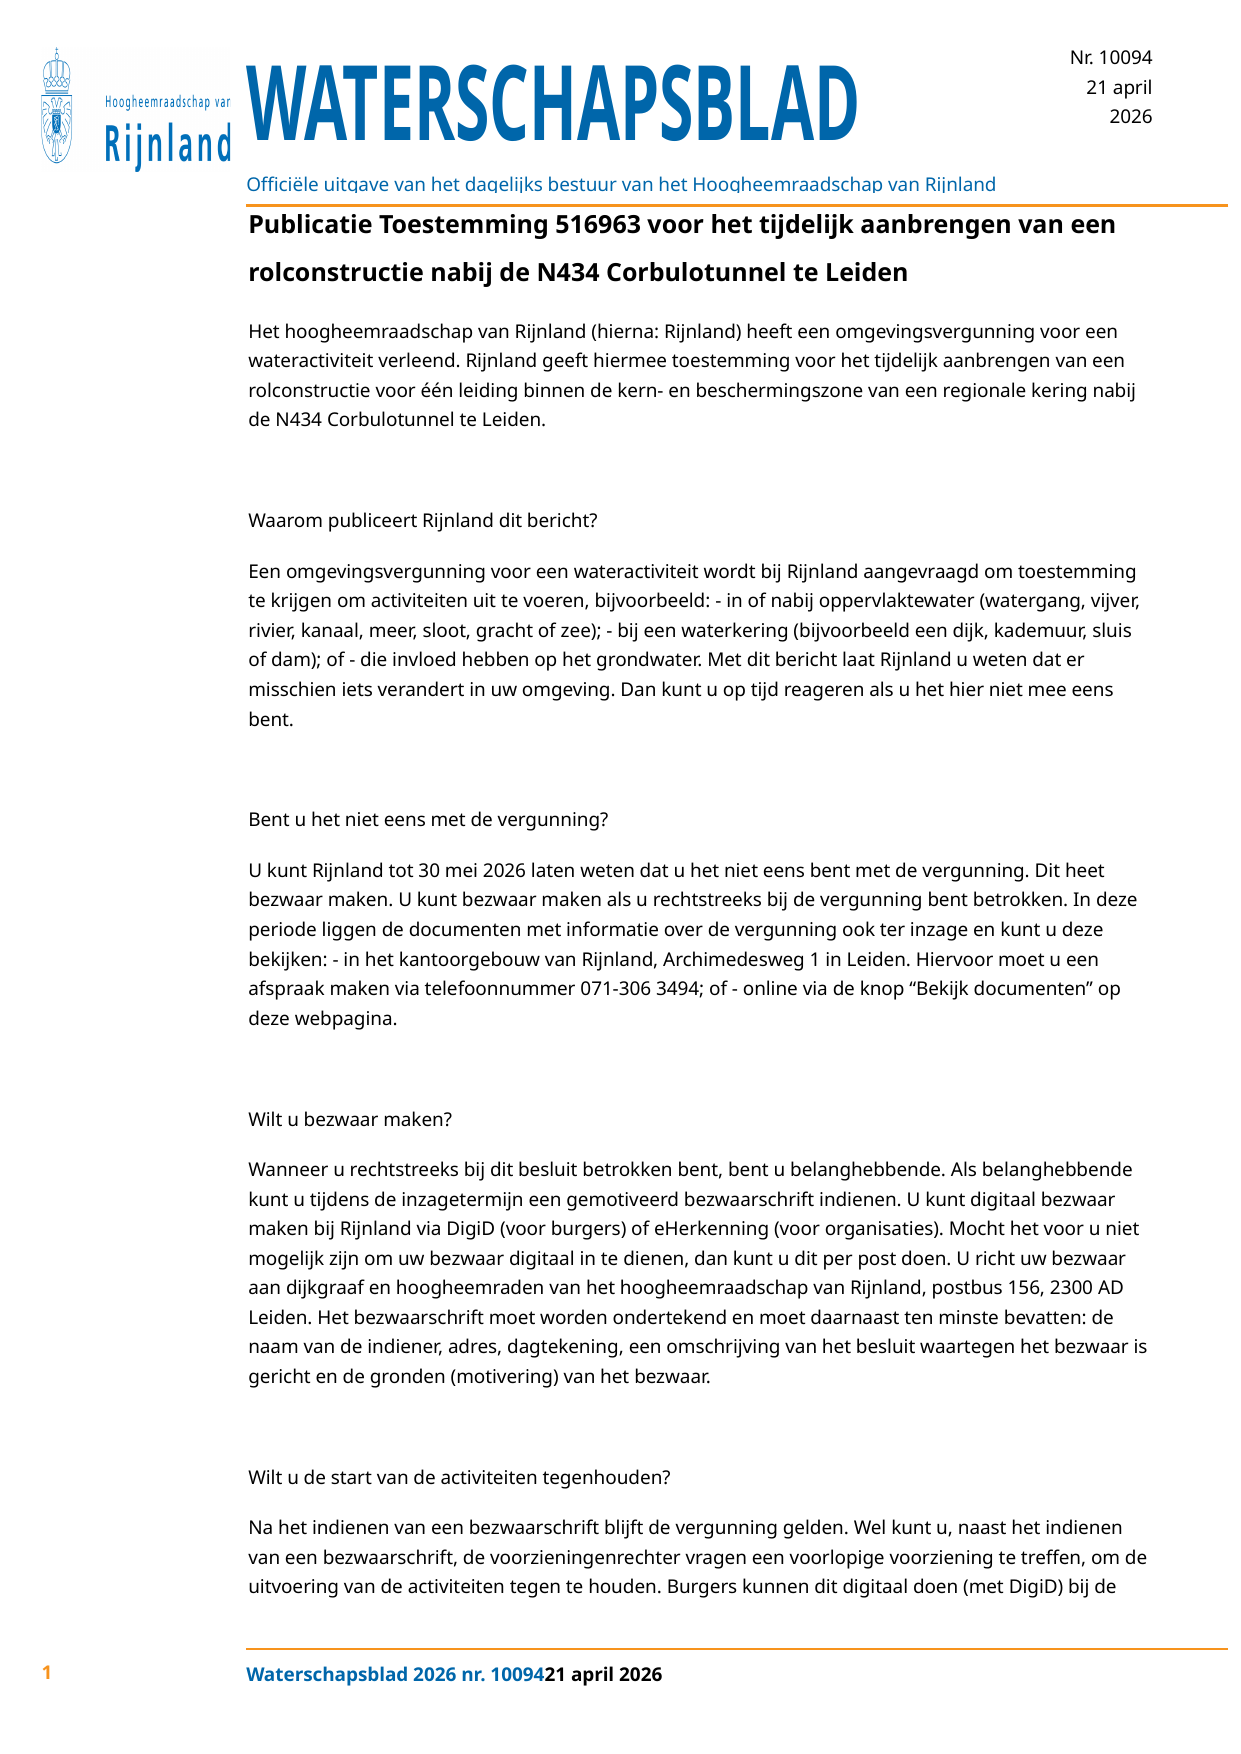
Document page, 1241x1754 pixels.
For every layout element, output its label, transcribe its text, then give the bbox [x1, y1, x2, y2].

text Na het indienen van een bezwaarschrift blijft de vergunning gelden. Wel kunt u, naast het indienen van een bezwaarschrift, de voorzieningenrechter vragen een voorlopige voorziening te treffen, om de uitvoering van de activiteiten tegen te houden. Burgers kunnen dit digitaal doen (met DigiD) bij de [248, 1514, 1152, 1599]
text Waarom publiceert Rijnland dit bericht? [248, 507, 1152, 533]
text Bent u het niet eens met de vergunning? [248, 807, 1152, 832]
text Publicatie Toestemming 516963 voor het tijdelijk aanbrengen van een rolconstructie nabij de N434 Corbulotunnel te Leiden [248, 207, 1152, 288]
text Wilt u de start van de activiteiten tegenhouden? [248, 1464, 1152, 1490]
picture [41, 47, 231, 172]
text Een omgevingsvergunning voor een wateractiviteit wordt bij Rijnland aangevraagd om toestemming te krijgen om activiteiten uit te voeren, bijvoorbeeld: - in of nabij oppervlaktewater (watergang, vijver, rivier, kanaal, meer, sloot, gracht of zee); - bij een waterkering (bijvoorbeeld een dijk, kademuur, sluis of dam); of - die invloed hebben op het grondwater. Met dit bericht laat Rijnland u weten dat er misschien iets verandert in uw omgeving. Dan kunt u op tijd reageren als u het hier niet mee eens bent. [248, 558, 1152, 732]
text Wanneer u rechtstreeks bij dit besluit betrokken bent, bent u belanghebbende. Als belanghebbende kunt u tijdens de inzagetermijn een gemotiveerd bezwaarschrift indienen. U kunt digitaal bezwaar maken bij Rijnland via DigiD (voor burgers) of eHerkenning (voor organisaties). Mocht het voor u niet mogelijk zijn om uw bezwaar digitaal in te dienen, dan kunt u dit per post doen. U richt uw bezwaar aan dijkgraaf en hoogheemraden van het hoogheemraadschap van Rijnland, postbus 156, 2300 AD Leiden. Het bezwaarschrift moet worden ondertekend en moet daarnaast ten minste bevatten: de naam van de indiener, adres, dagtekening, een omschrijving van het besluit waartegen het bezwaar is gericht en de gronden (motivering) van het bezwaar. [248, 1156, 1152, 1389]
text Wilt u bezwaar maken? [248, 1106, 1152, 1132]
text Het hoogheemraadschap van Rijnland (hierna: Rijnland) heeft een omgevingsvergunning voor een wateractiviteit verleend. Rijnland geeft hiermee toestemming voor het tijdelijk aanbrengen van een rolconstructie voor één leiding binnen de kern- en beschermingszone van een regionale kering nabij de N434 Corbulotunnel te Leiden. [248, 318, 1152, 432]
text U kunt Rijnland tot 30 mei 2026 laten weten dat u het niet eens bent met de vergunning. Dit heet bezwaar maken. U kunt bezwaar maken als u rechtstreeks bij de vergunning bent betrokken. In deze periode liggen de documenten met informatie over de vergunning ook ter inzage en kunt u deze bekijken: - in het kantoorgebouw van Rijnland, Archimedesweg 1 in Leiden. Hiervoor moet u een afspraak maken via telefoonnummer 071-306 3494; of - online via de knop “Bekijk documenten” op deze webpagina. [248, 857, 1152, 1031]
